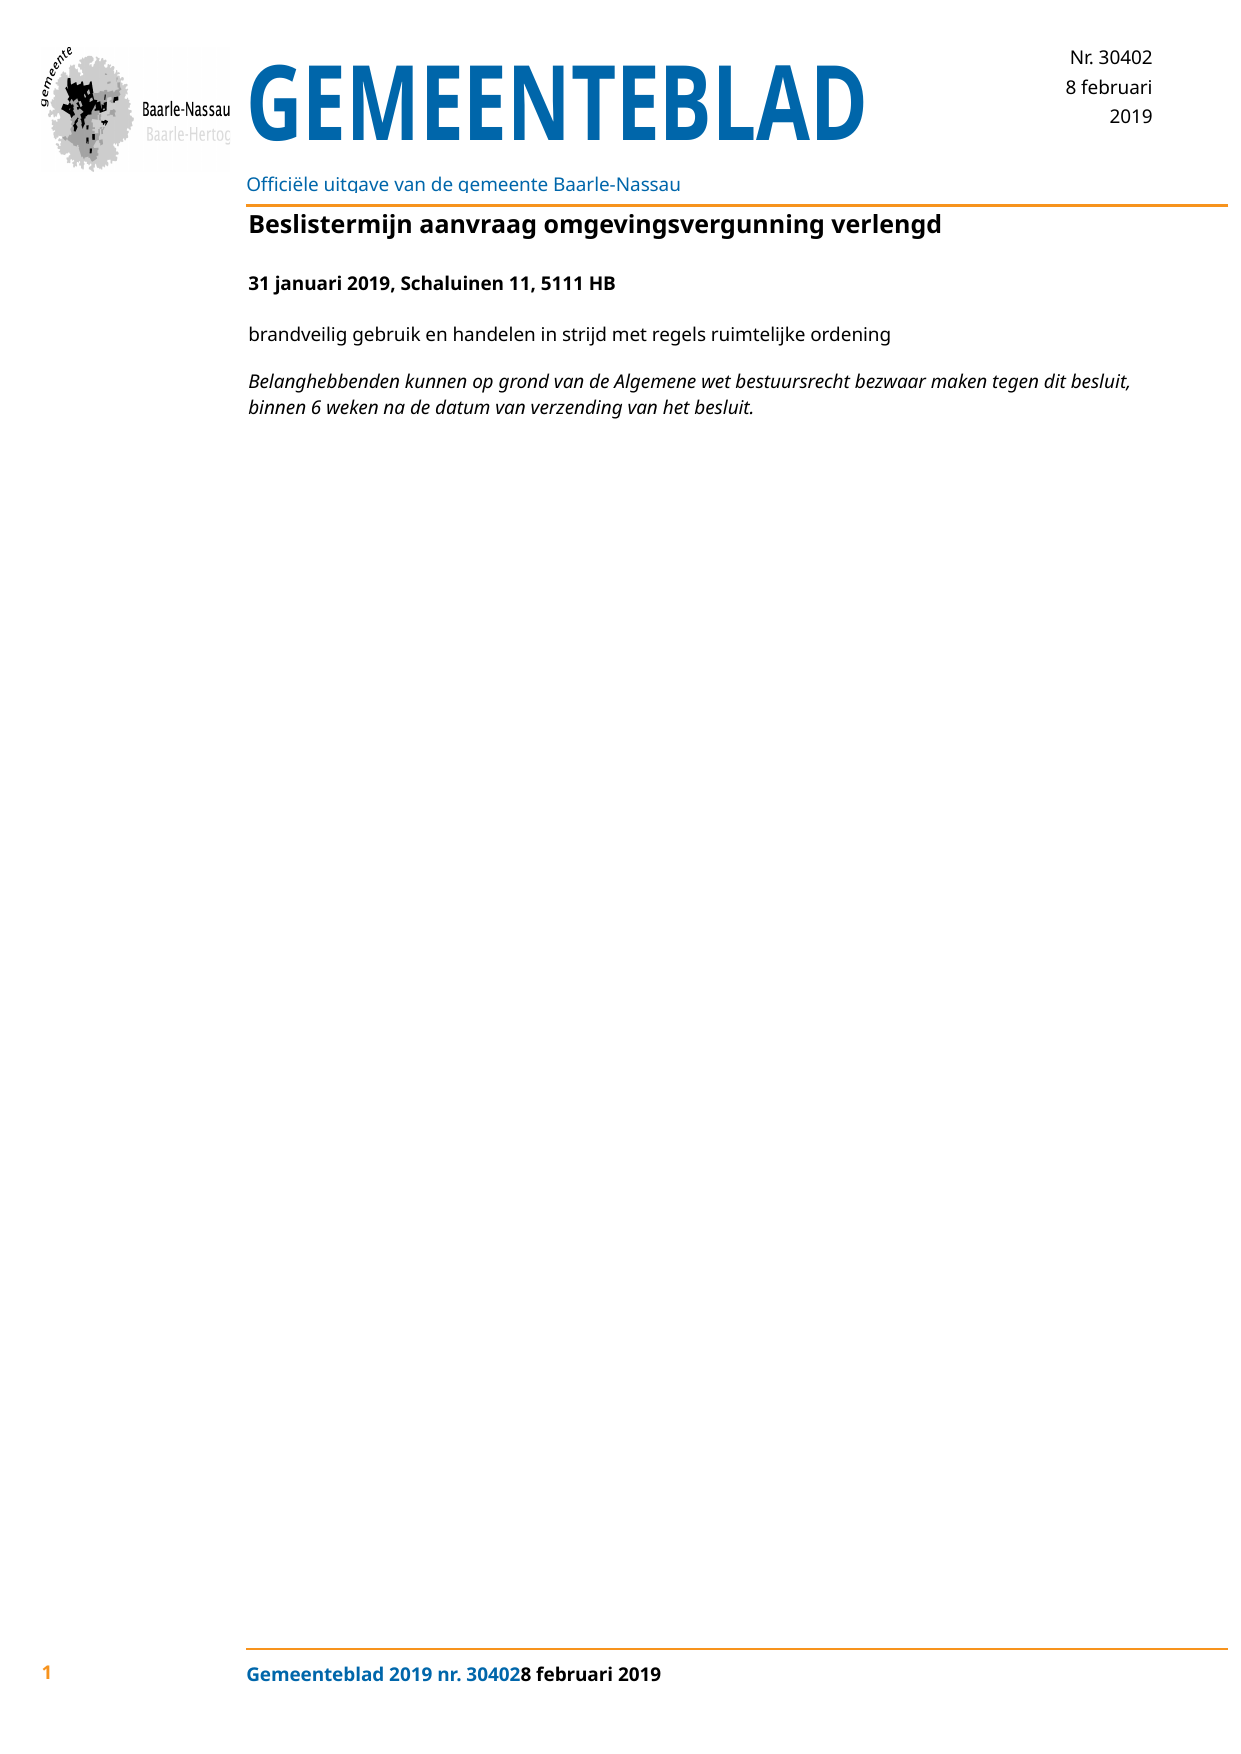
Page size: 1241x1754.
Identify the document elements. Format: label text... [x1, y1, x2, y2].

text 31 januari 2019, Schaluinen 11, 5111 HB [248, 270, 1152, 296]
picture [41, 47, 231, 172]
text brandveilig gebruik en handelen in strijd met regels ruimtelijke ordening [248, 321, 1152, 346]
text Beslistermijn aanvraag omgevingsvergunning verlengd [248, 207, 1152, 241]
text Belanghebbenden kunnen op grond van de Algemene wet bestuursrecht bezwaar maken tegen dit besluit, binnen 6 weken na de datum van verzending van het besluit. [248, 368, 1152, 420]
